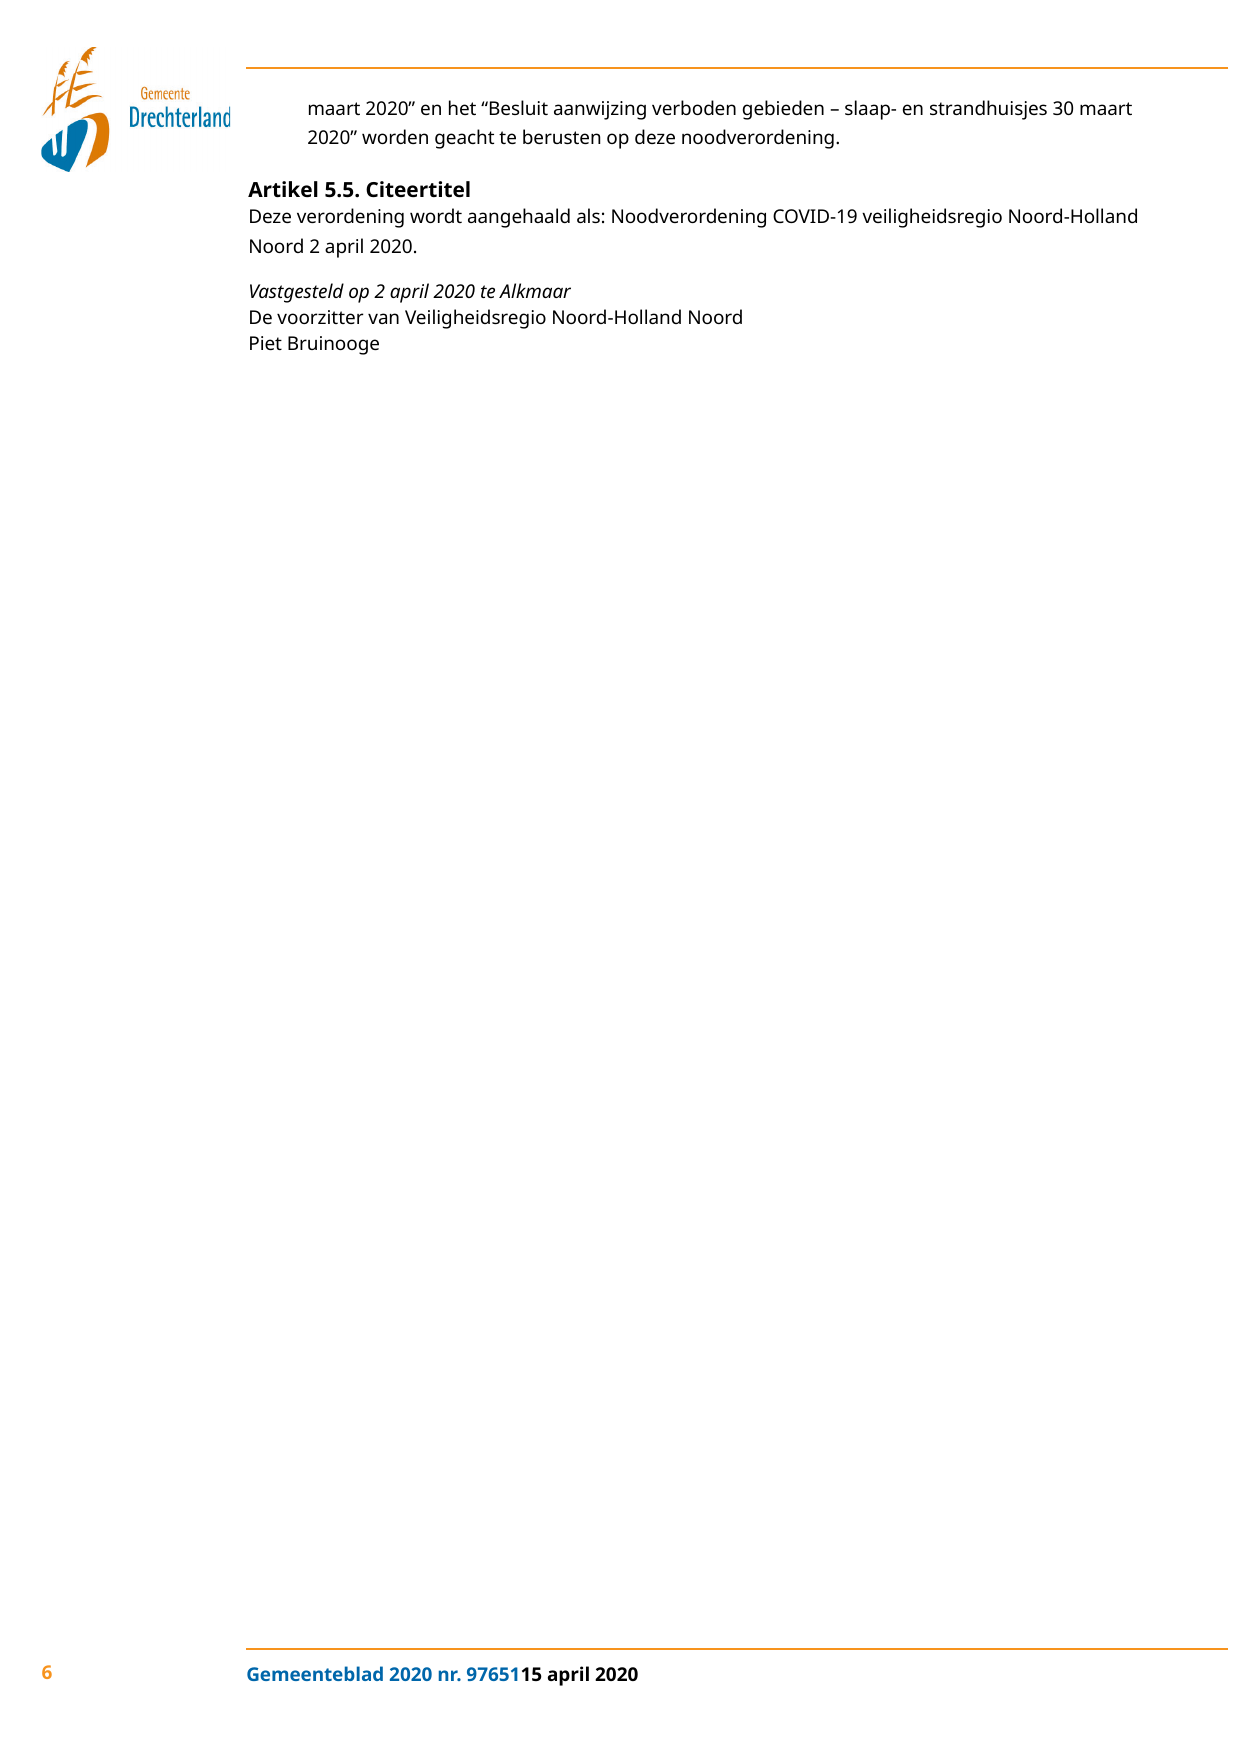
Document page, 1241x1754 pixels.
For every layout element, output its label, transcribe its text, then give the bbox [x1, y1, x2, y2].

text Artikel 5.5. Citeertitel [248, 175, 1152, 203]
picture [41, 47, 231, 172]
picture [226, 115, 231, 124]
text De voorzitter van Veiligheidsregio Noord-Holland Noord [248, 304, 1152, 330]
picture [41, 158, 64, 172]
list maart 2020” en het “Besluit aanwijzing verboden gebieden – slaap- en strandhuisjes 30 maart 2020” worden geacht te berusten op deze noodverordening. [248, 95, 1152, 150]
text Deze verordening wordt aangehaald als: Noodverordening COVID-19 veiligheidsregio Noord-Holland Noord 2 april 2020. [248, 203, 1152, 258]
text Vastgesteld op 2 april 2020 te Alkmaar [248, 278, 1152, 304]
text Piet Bruinooge [248, 330, 1152, 356]
